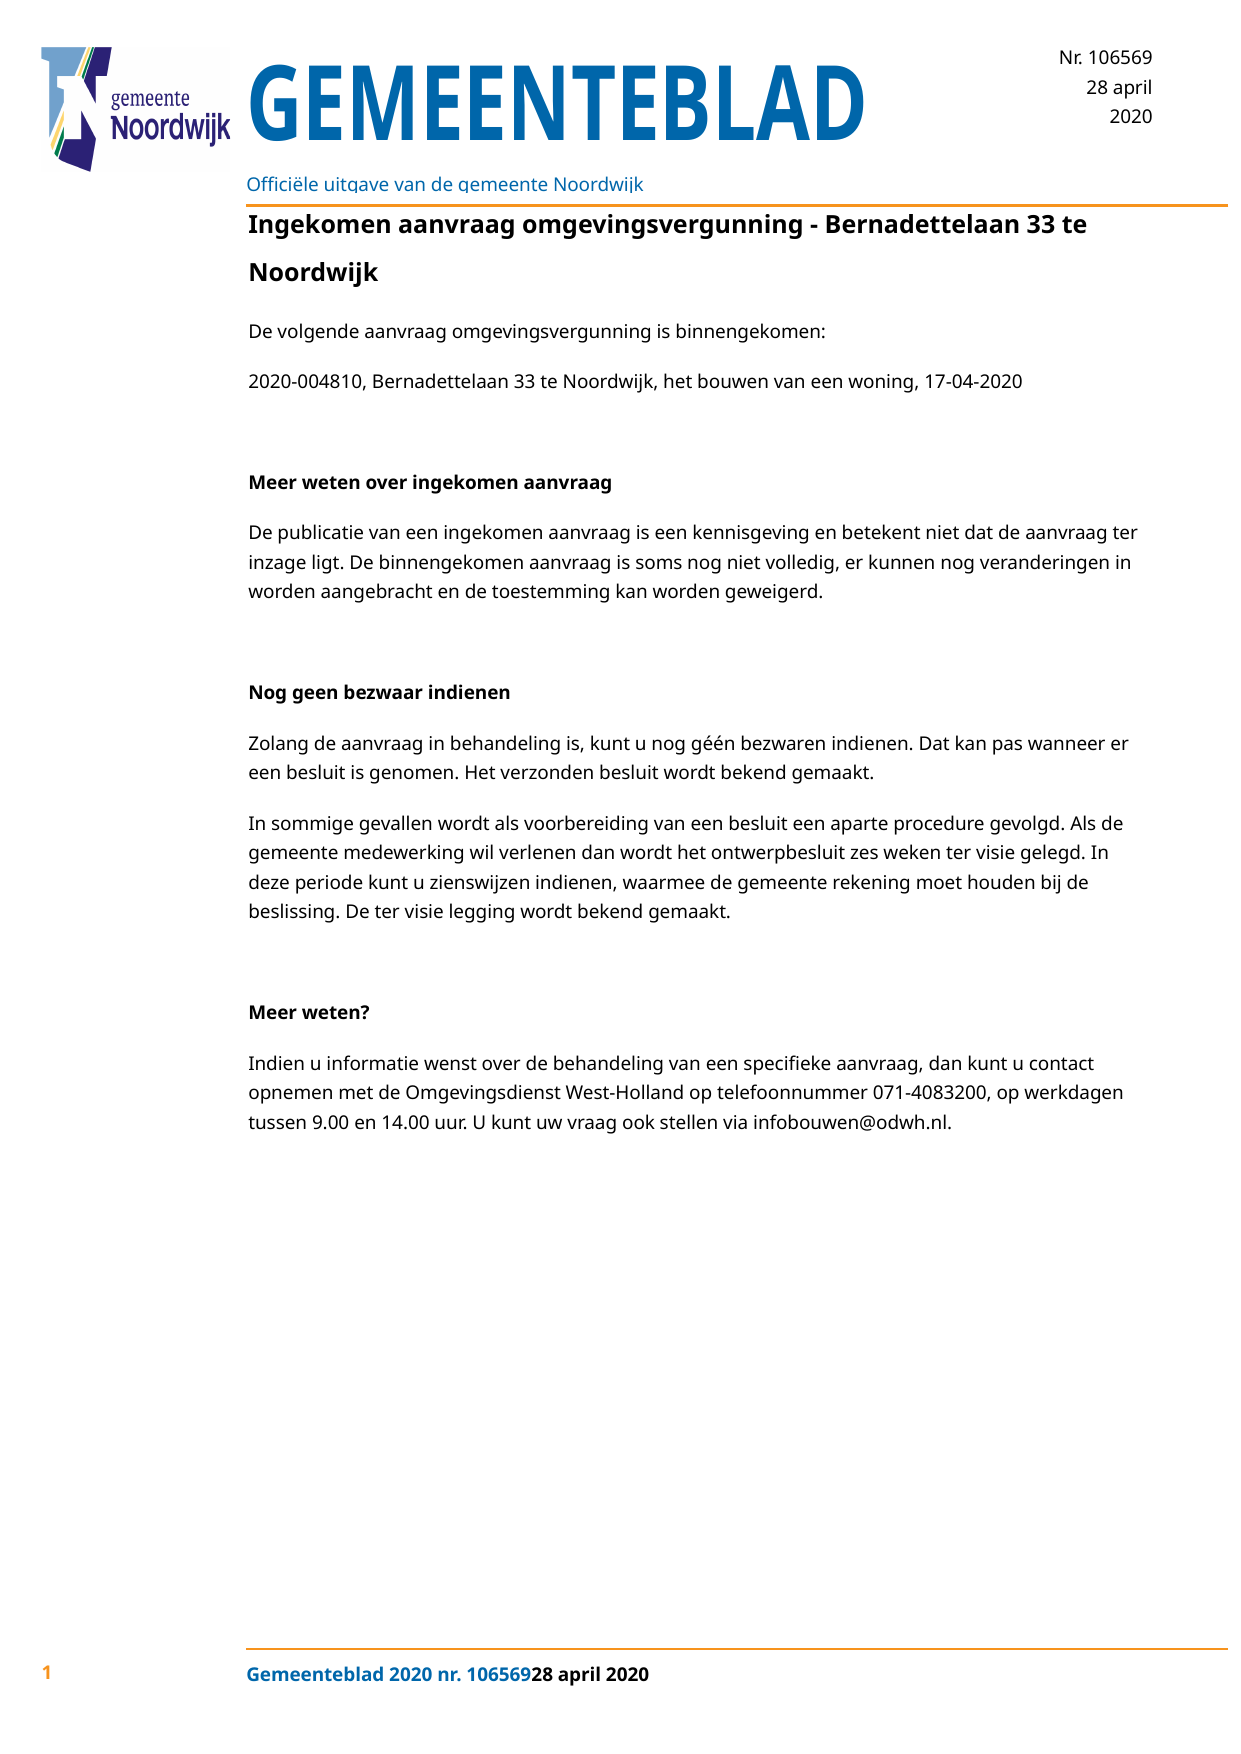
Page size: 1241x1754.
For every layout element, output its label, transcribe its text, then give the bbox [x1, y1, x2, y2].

text Indien u informatie wenst over de behandeling van een specifieke aanvraag, dan kunt u contact opnemen met de Omgevingsdienst West-Holland op telefoonnummer 071-4083200, op werkdagen tussen 9.00 en 14.00 uur. U kunt uw vraag ook stellen via infobouwen@odwh.nl. [248, 1050, 1152, 1135]
text Meer weten? [248, 999, 1152, 1025]
picture [41, 47, 231, 172]
text Zolang de aanvraag in behandeling is, kunt u nog géén bezwaren indienen. Dat kan pas wanneer er een besluit is genomen. Het verzonden besluit wordt bekend gemaakt. [248, 730, 1152, 785]
text De volgende aanvraag omgevingsvergunning is binnengekomen: [248, 318, 1152, 344]
text Meer weten over ingekomen aanvraag [248, 469, 1152, 495]
text In sommige gevallen wordt als voorbereiding van een besluit een aparte procedure gevolgd. Als de gemeente medewerking wil verlenen dan wordt het ontwerpbesluit zes weken ter visie gelegd. In deze periode kunt u zienswijzen indienen, waarmee de gemeente rekening moet houden bij de beslissing. De ter visie legging wordt bekend gemaakt. [248, 810, 1152, 924]
text De publicatie van een ingekomen aanvraag is een kennisgeving en betekent niet dat de aanvraag ter inzage ligt. De binnengekomen aanvraag is soms nog niet volledig, er kunnen nog veranderingen in worden aangebracht en de toestemming kan worden geweigerd. [248, 519, 1152, 604]
text 2020-004810, Bernadettelaan 33 te Noordwijk, het bouwen van een woning, 17-04-2020 [248, 368, 1152, 394]
text Ingekomen aanvraag omgevingsvergunning - Bernadettelaan 33 te Noordwijk [248, 207, 1152, 288]
text Nog geen bezwaar indienen [248, 679, 1152, 705]
